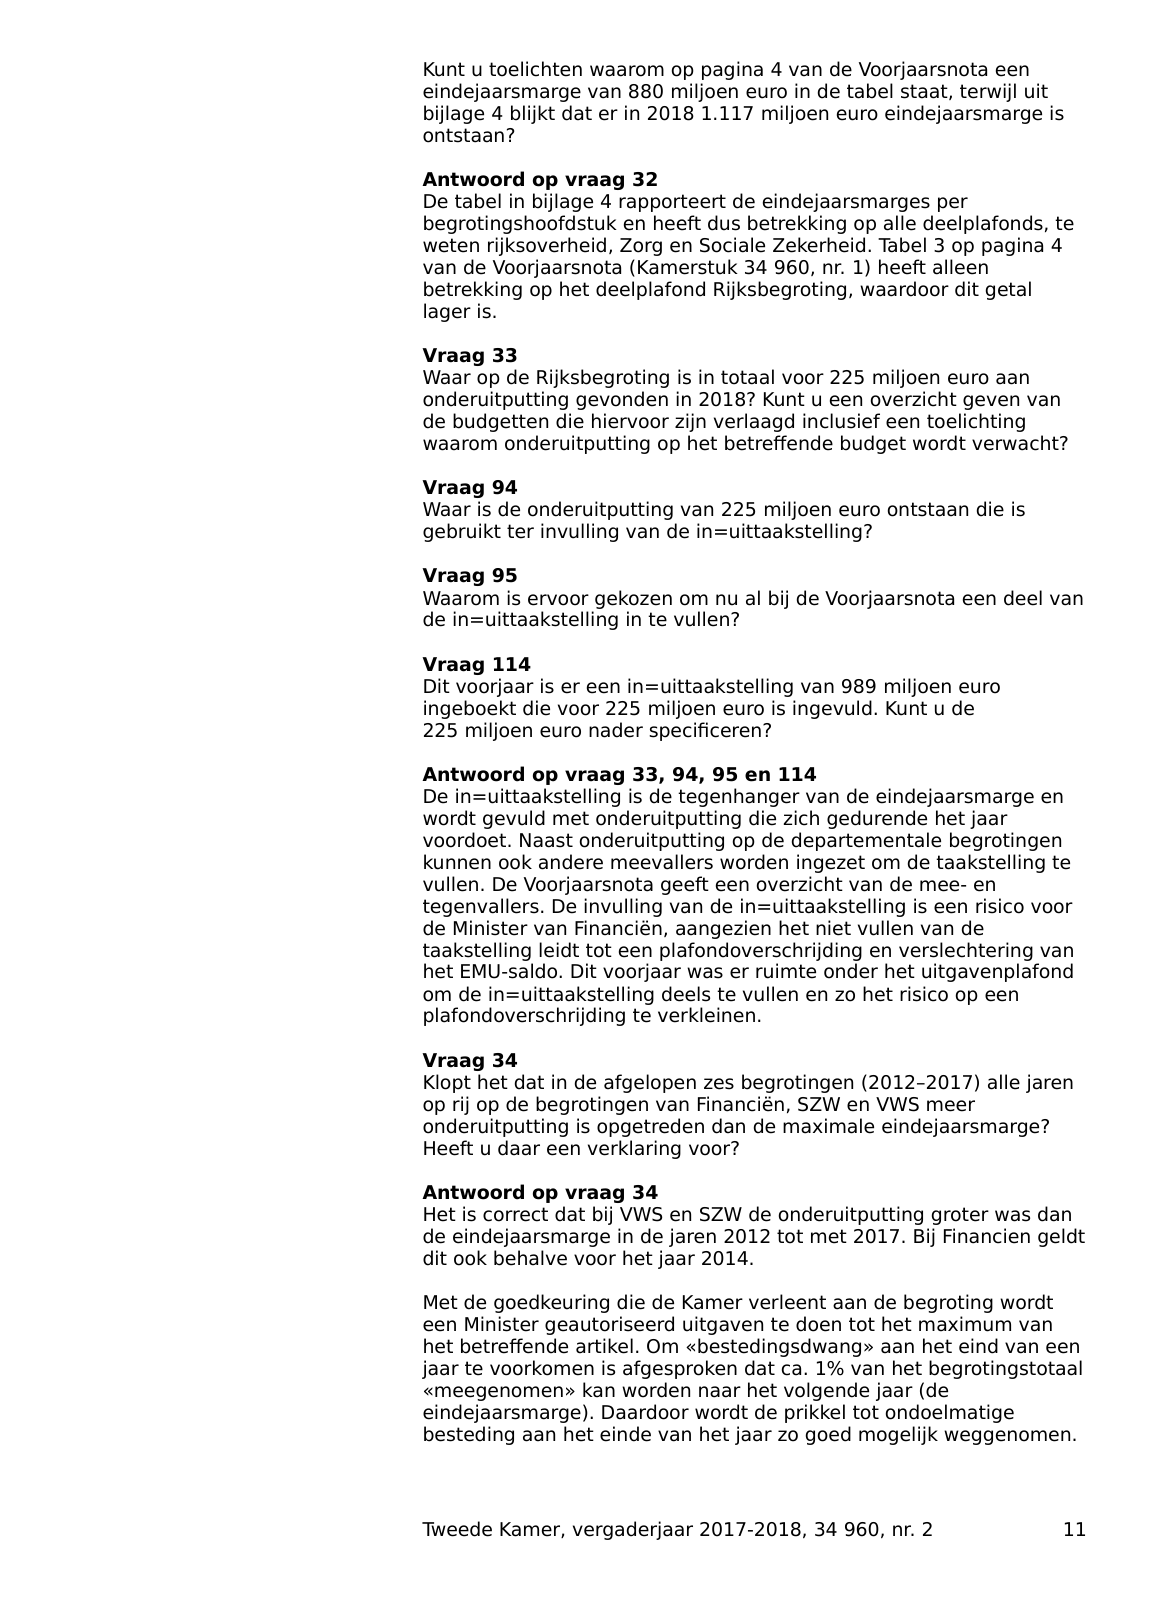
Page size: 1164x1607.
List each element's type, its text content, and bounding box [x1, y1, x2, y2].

text De tabel in bijlage 4 rapporteert de eindejaarsmarges per begrotingshoofdstuk en heeft dus betrekking op alle deelplafonds, te weten rijksoverheid, Zorg en Sociale Zekerheid. Tabel 3 op pagina 4 van de Voorjaarsnota (Kamerstuk 34 960, nr. 1) heeft alleen betrekking op het deelplafond Rijksbegroting, waardoor dit getal lager is. [422, 191, 1087, 323]
text De in=uittaakstelling is de tegenhanger van de eindejaarsmarge en wordt gevuld met onderuitputting die zich gedurende het jaar voordoet. Naast onderuitputting op de departementale begrotingen kunnen ook andere meevallers worden ingezet om de taakstelling te vullen. De Voorjaarsnota geeft een overzicht van de mee- en tegenvallers. De invulling van de in=uittaakstelling is een risico voor de Minister van Financiën, aangezien het niet vullen van de taakstelling leidt tot een plafondoverschrijding en verslechtering van het EMU-saldo. Dit voorjaar was er ruimte onder het uitgavenplafond om de in=uittaakstelling deels te vullen en zo het risico op een plafondoverschrijding te verkleinen. [422, 786, 1087, 1027]
text Klopt het dat in de afgelopen zes begrotingen (2012–2017) alle jaren op rij op de begrotingen van Financiën, SZW en VWS meer onderuitputting is opgetreden dan de maximale eindejaarsmarge? Heeft u daar een verklaring voor? [422, 1072, 1087, 1159]
text Antwoord op vraag 33, 94, 95 en 114 [422, 764, 1087, 786]
text Antwoord op vraag 32 [422, 169, 1087, 191]
text Kunt u toelichten waarom op pagina 4 van de Voorjaarsnota een eindejaarsmarge van 880 miljoen euro in de tabel staat, terwijl uit bijlage 4 blijkt dat er in 2018 1.117 miljoen euro eindejaarsmarge is ontstaan? [422, 59, 1087, 147]
text Vraag 33 [422, 345, 1087, 367]
text Waarom is ervoor gekozen om nu al bij de Voorjaarsnota een deel van de in=uittaakstelling in te vullen? [422, 587, 1087, 631]
text Vraag 114 [422, 653, 1087, 676]
text Vraag 95 [422, 565, 1087, 587]
text Het is correct dat bij VWS en SZW de onderuitputting groter was dan de eindejaarsmarge in de jaren 2012 tot met 2017. Bij Financien geldt dit ook behalve voor het jaar 2014. [422, 1204, 1087, 1269]
text Vraag 94 [422, 477, 1087, 499]
text Waar op de Rijksbegroting is in totaal voor 225 miljoen euro aan onderuitputting gevonden in 2018? Kunt u een overzicht geven van de budgetten die hiervoor zijn verlaagd inclusief een toelichting waarom onderuitputting op het betreffende budget wordt verwacht? [422, 367, 1087, 455]
text Antwoord op vraag 34 [422, 1182, 1087, 1204]
text Dit voorjaar is er een in=uittaakstelling van 989 miljoen euro ingeboekt die voor 225 miljoen euro is ingevuld. Kunt u de 225 miljoen euro nader specificeren? [422, 676, 1087, 741]
text Met de goedkeuring die de Kamer verleent aan de begroting wordt een Minister geautoriseerd uitgaven te doen tot het maximum van het betreffende artikel. Om «bestedingsdwang» aan het eind van een jaar te voorkomen is afgesproken dat ca. 1% van het begrotingstotaal «meegenomen» kan worden naar het volgende jaar (de eindejaarsmarge). Daardoor wordt de prikkel tot ondoelmatige besteding aan het einde van het jaar zo goed mogelijk weggenomen. [422, 1292, 1087, 1446]
text Waar is de onderuitputting van 225 miljoen euro ontstaan die is gebruikt ter invulling van de in=uittaakstelling? [422, 499, 1087, 543]
text Vraag 34 [422, 1049, 1087, 1072]
